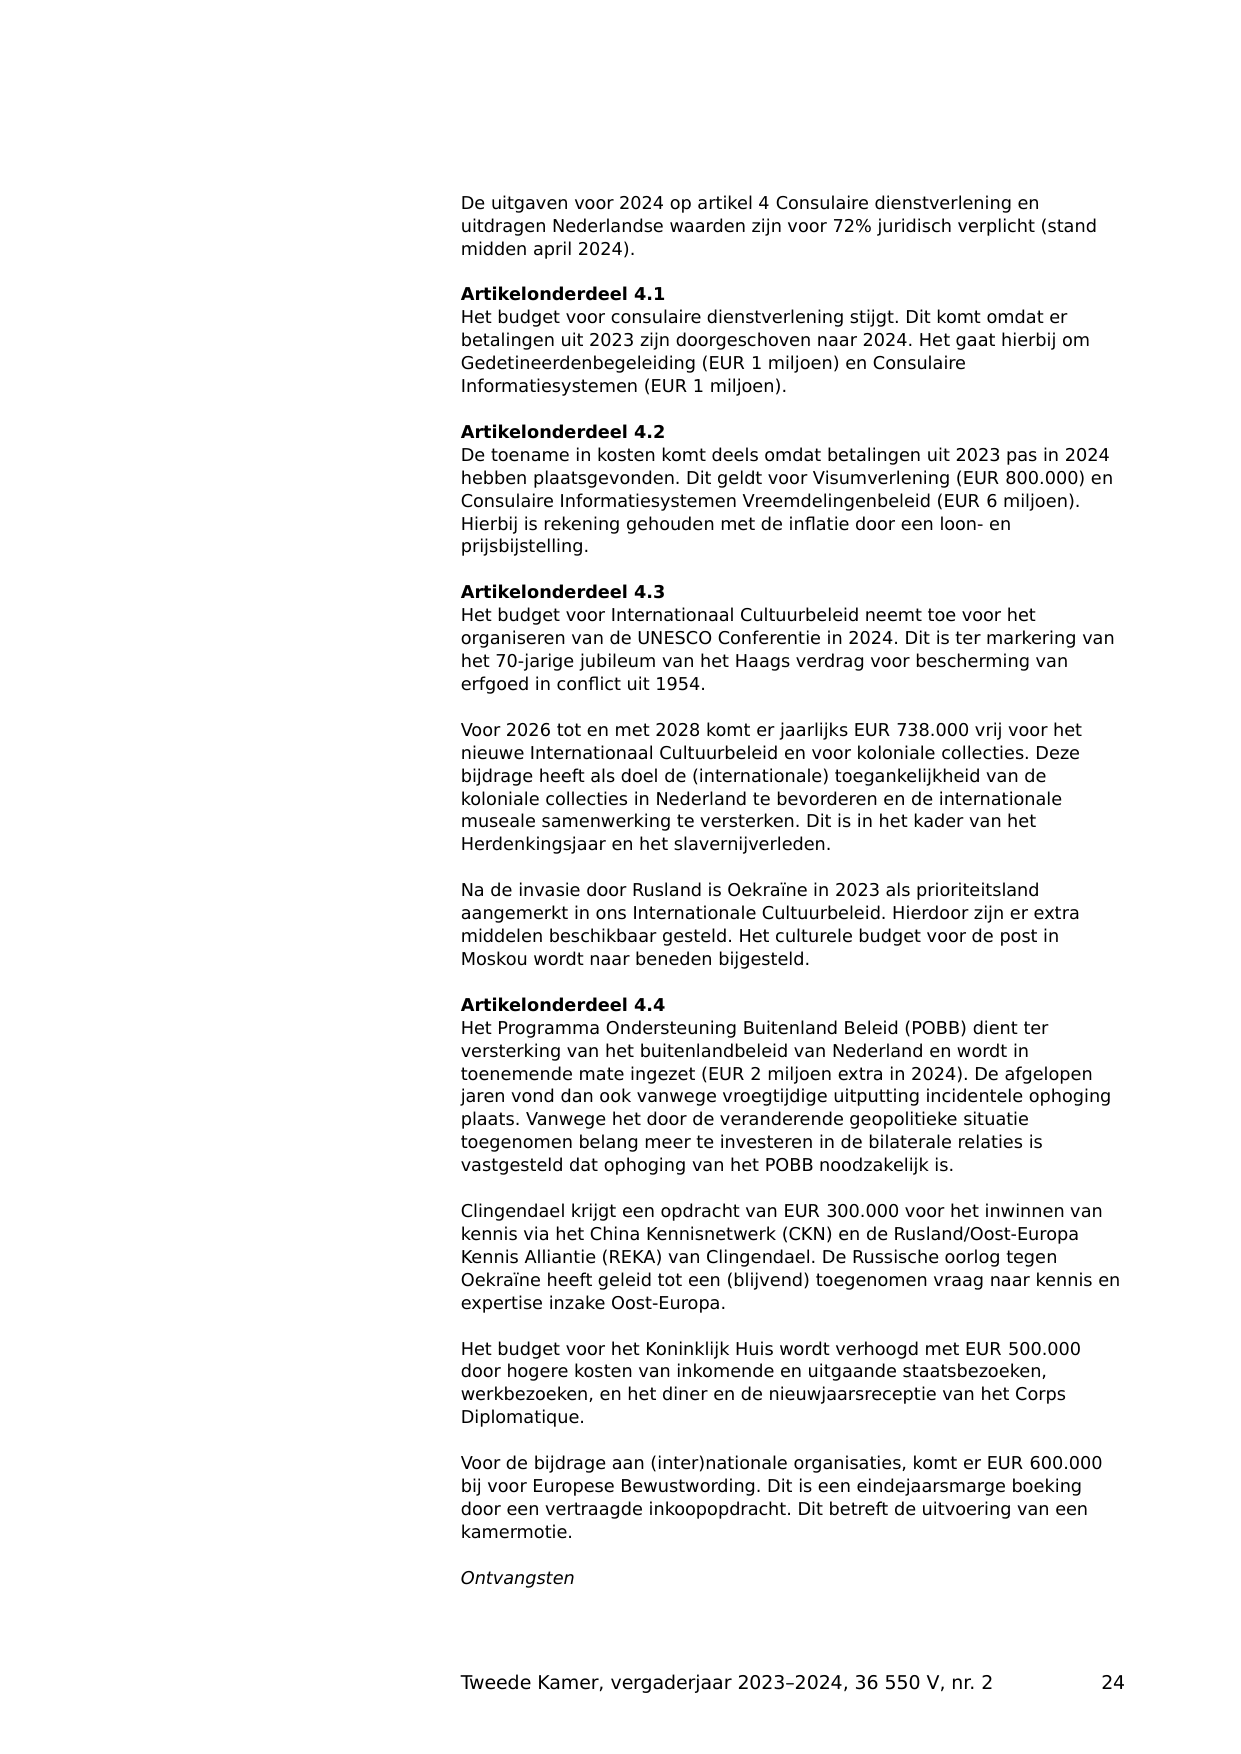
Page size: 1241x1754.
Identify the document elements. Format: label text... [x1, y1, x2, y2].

text Artikelonderdeel 4.2 De toename in kosten komt deels omdat betalingen uit 2023 pas in 2024 hebben plaatsgevonden. Dit geldt voor Visumverlening (EUR 800.000) en Consulaire Informatiesystemen Vreemdelingenbeleid (EUR 6 miljoen). Hierbij is rekening gehouden met de inflatie door een loon- en prijsbijstelling. [461, 420, 1125, 557]
text Voor de bijdrage aan (inter)nationale organisaties, komt er EUR 600.000 bij voor Europese Bewustwording. Dit is een eindejaarsmarge boeking door een vertraagde inkoopopdracht. Dit betreft de uitvoering van een kamermotie. [461, 1451, 1125, 1543]
text Artikelonderdeel 4.4 Het Programma Ondersteuning Buitenland Beleid (POBB) dient ter versterking van het buitenlandbeleid van Nederland en wordt in toenemende mate ingezet (EUR 2 miljoen extra in 2024). De afgelopen jaren vond dan ook vanwege vroegtijdige uitputting incidentele ophoging plaats. Vanwege het door de veranderende geopolitieke situatie toegenomen belang meer te investeren in de bilaterale relaties is vastgesteld dat ophoging van het POBB noodzakelijk is. [461, 993, 1125, 1176]
text Artikelonderdeel 4.1 Het budget voor consulaire dienstverlening stijgt. Dit komt omdat er betalingen uit 2023 zijn doorgeschoven naar 2024. Het gaat hierbij om Gedetineerdenbegeleiding (EUR 1 miljoen) en Consulaire Informatiesystemen (EUR 1 miljoen). [461, 282, 1125, 397]
text Ontvangsten [461, 1566, 1125, 1589]
text Na de invasie door Rusland is Oekraïne in 2023 als prioriteitsland aangemerkt in ons Internationale Cultuurbeleid. Hierdoor zijn er extra middelen beschikbaar gesteld. Het culturele budget voor de post in Moskou wordt naar beneden bijgesteld. [461, 878, 1125, 970]
text De uitgaven voor 2024 op artikel 4 Consulaire dienstverlening en uitdragen Nederlandse waarden zijn voor 72% juridisch verplicht (stand midden april 2024). [461, 191, 1125, 259]
text Clingendael krijgt een opdracht van EUR 300.000 voor het inwinnen van kennis via het China Kennisnetwerk (CKN) en de Rusland/Oost-Europa Kennis Alliantie (REKA) van Clingendael. De Russische oorlog tegen Oekraïne heeft geleid tot een (blijvend) toegenomen vraag naar kennis en expertise inzake Oost-Europa. [461, 1199, 1125, 1314]
text Voor 2026 tot en met 2028 komt er jaarlijks EUR 738.000 vrij voor het nieuwe Internationaal Cultuurbeleid en voor koloniale collecties. Deze bijdrage heeft als doel de (internationale) toegankelijkheid van de koloniale collecties in Nederland te bevorderen en de internationale museale samenwerking te versterken. Dit is in het kader van het Herdenkingsjaar en het slavernijverleden. [461, 718, 1125, 855]
text Artikelonderdeel 4.3 Het budget voor Internationaal Cultuurbeleid neemt toe voor het organiseren van de UNESCO Conferentie in 2024. Dit is ter markering van het 70-jarige jubileum van het Haags verdrag voor bescherming van erfgoed in conflict uit 1954. [461, 580, 1125, 695]
text Het budget voor het Koninklijk Huis wordt verhoogd met EUR 500.000 door hogere kosten van inkomende en uitgaande staatsbezoeken, werkbezoeken, en het diner en de nieuwjaarsreceptie van het Corps Diplomatique. [461, 1337, 1125, 1428]
